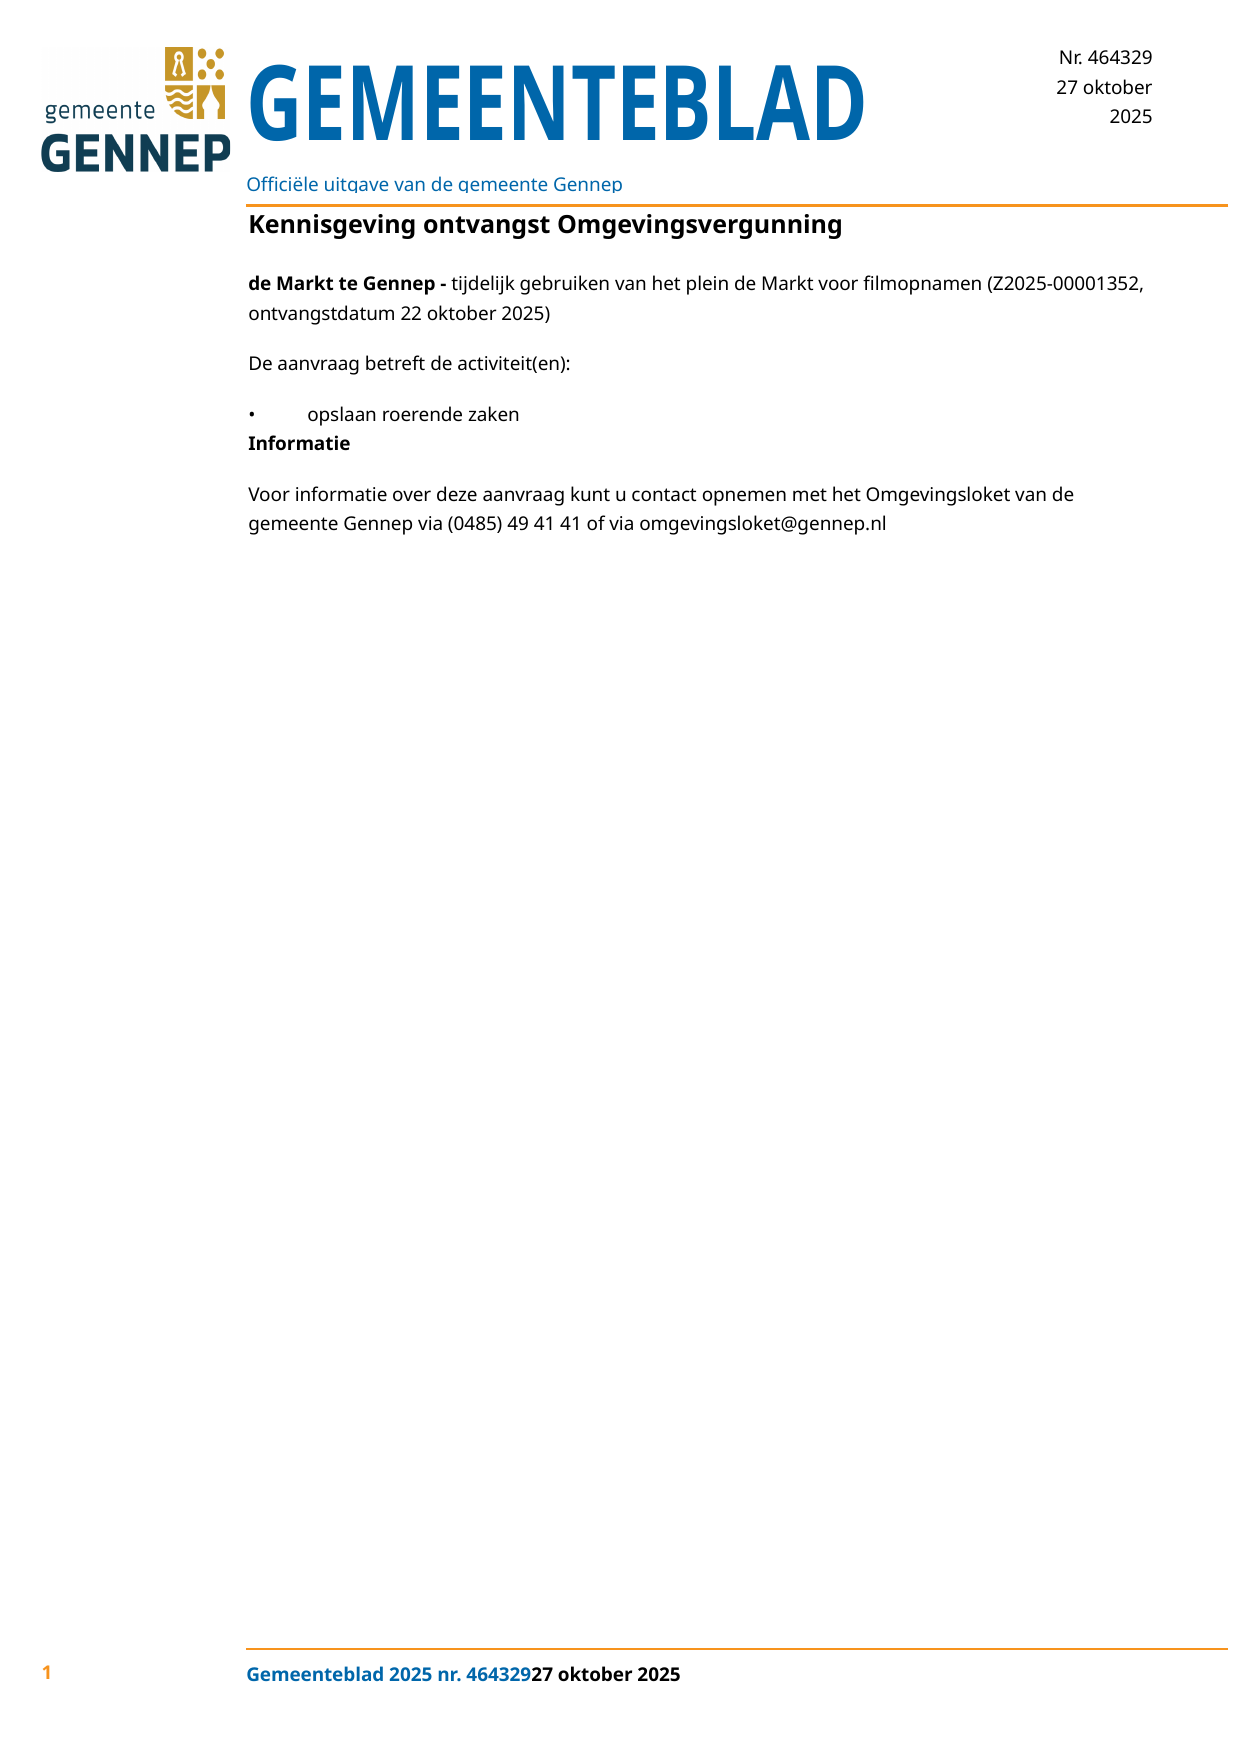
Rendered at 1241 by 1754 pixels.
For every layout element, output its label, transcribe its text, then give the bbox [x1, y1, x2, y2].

text Voor informatie over deze aanvraag kunt u contact opnemen met het Omgevingsloket van de gemeente Gennep via (0485) 49 41 41 of via omgevingsloket@gennep.nl [248, 481, 1152, 536]
text Kennisgeving ontvangst Omgevingsvergunning [248, 207, 1152, 241]
picture [41, 47, 231, 172]
text De aanvraag betreft de activiteit(en): [248, 350, 1152, 376]
text de Markt te Gennep - tijdelijk gebruiken van het plein de Markt voor filmopnamen (Z2025-00001352, ontvangstdatum 22 oktober 2025) [248, 270, 1152, 326]
text Informatie [248, 430, 1152, 456]
list opslaan roerende zaken [248, 401, 1152, 426]
